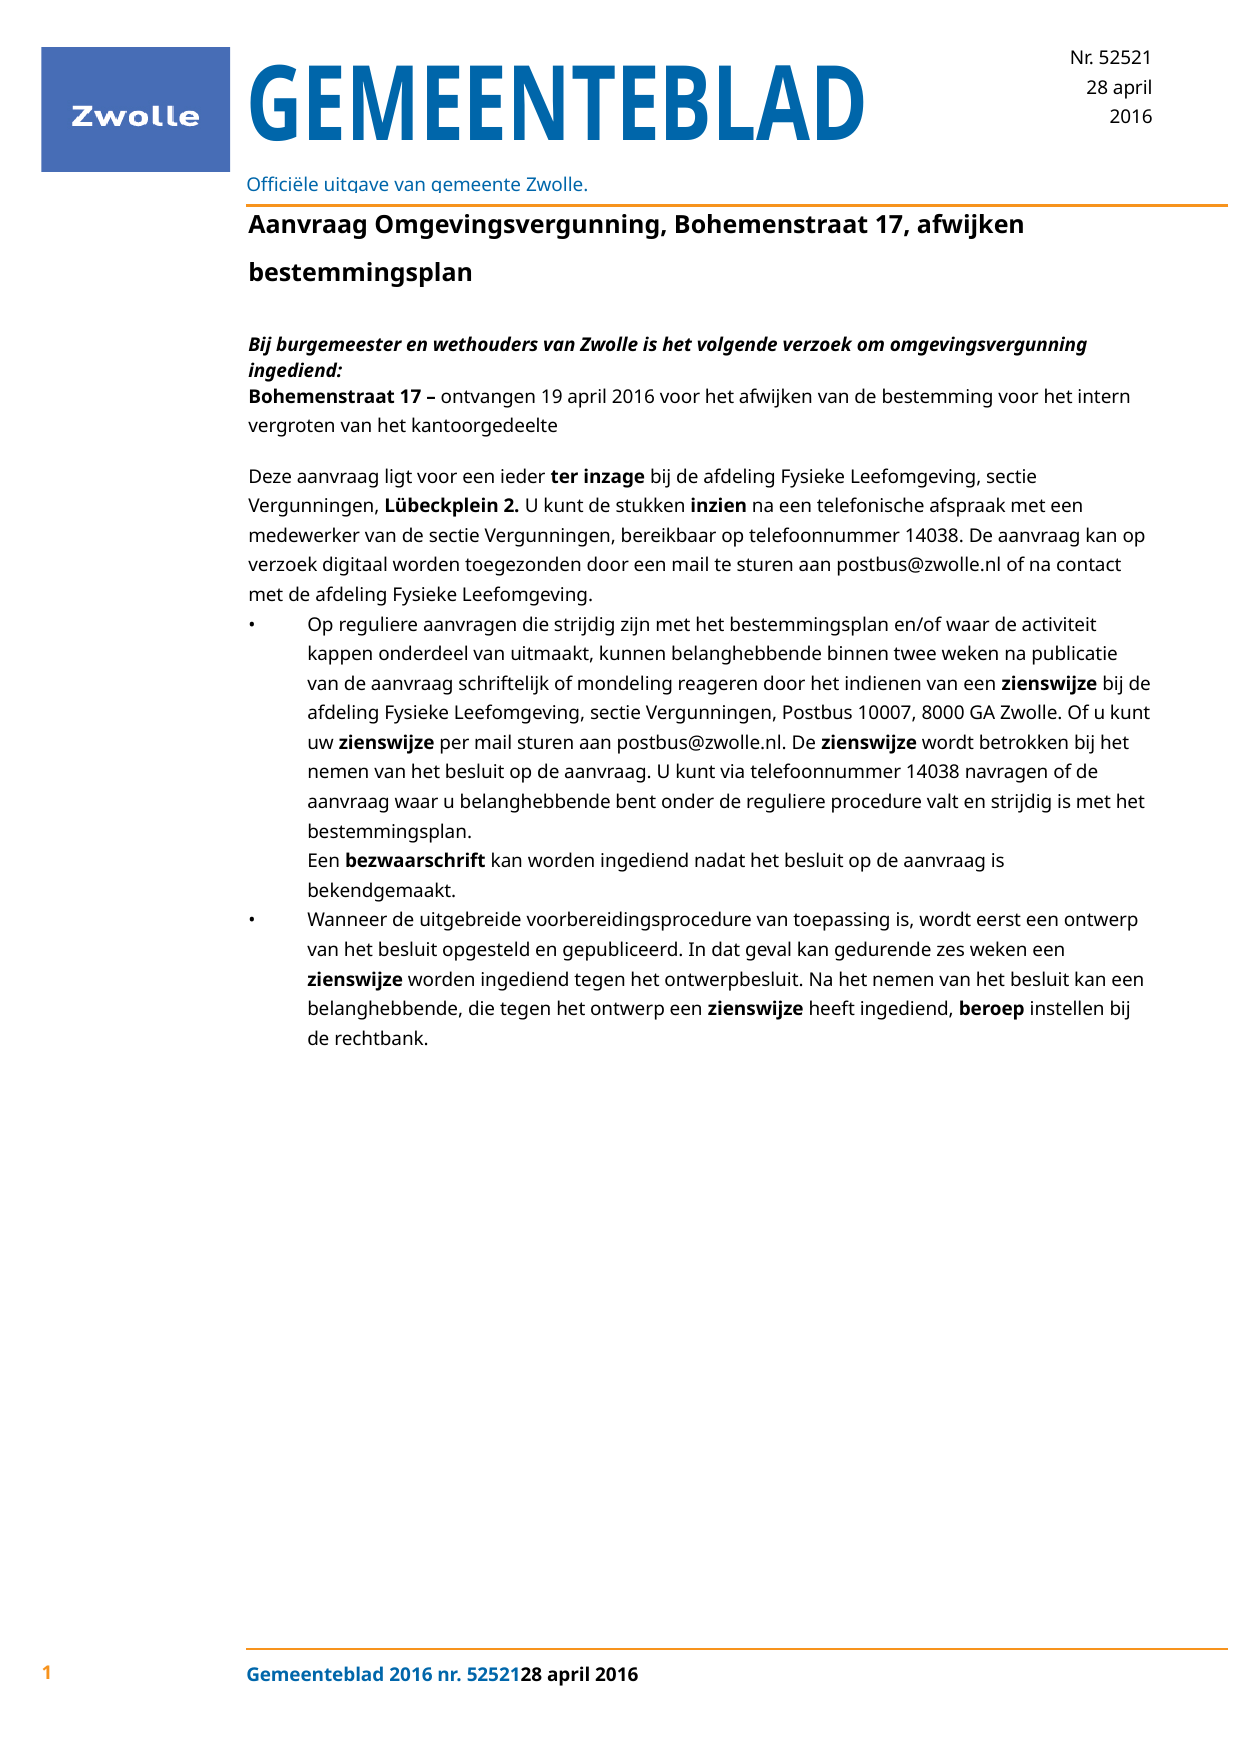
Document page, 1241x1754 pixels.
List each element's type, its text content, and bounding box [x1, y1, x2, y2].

list Een bezwaarschrift kan worden ingediend nadat het besluit op de aanvraag is bekendgemaakt. [248, 847, 1152, 903]
text Aanvraag Omgevingsvergunning, Bohemenstraat 17, afwijken bestemmingsplan [248, 207, 1152, 288]
text Bohemenstraat 17 – ontvangen 19 april 2016 voor het afwijken van de bestemming voor het intern vergroten van het kantoorgedeelte [248, 383, 1152, 438]
picture [41, 47, 231, 172]
text Bij burgemeester en wethouders van Zwolle is het volgende verzoek om omgevingsvergunning ingediend: [248, 331, 1152, 383]
text Deze aanvraag ligt voor een ieder ter inzage bij de afdeling Fysieke Leefomgeving, sectie Vergunningen, Lübeckplein 2. U kunt de stukken inzien na een telefonische afspraak met een medewerker van de sectie Vergunningen, bereikbaar op telefoonnummer 14038. De aanvraag kan op verzoek digitaal worden toegezonden door een mail te sturen aan postbus@zwolle.nl of na contact met de afdeling Fysieke Leefomgeving. [248, 463, 1152, 607]
list Wanneer de uitgebreide voorbereidingsprocedure van toepassing is, wordt eerst een ontwerp van het besluit opgesteld en gepubliceerd. In dat geval kan gedurende zes weken een zienswijze worden ingediend tegen het ontwerpbesluit. Na het nemen van het besluit kan een belanghebbende, die tegen het ontwerp een zienswijze heeft ingediend, beroep instellen bij de rechtbank. [248, 907, 1152, 1051]
list Op reguliere aanvragen die strijdig zijn met het bestemmingsplan en/of waar de activiteit kappen onderdeel van uitmaakt, kunnen belanghebbende binnen twee weken na publicatie van de aanvraag schriftelijk of mondeling reageren door het indienen van een zienswijze bij de afdeling Fysieke Leefomgeving, sectie Vergunningen, Postbus 10007, 8000 GA Zwolle. Of u kunt uw zienswijze per mail sturen aan postbus@zwolle.nl. De zienswijze wordt betrokken bij het nemen van het besluit op de aanvraag. U kunt via telefoonnummer 14038 navragen of de aanvraag waar u belanghebbende bent onder de reguliere procedure valt en strijdig is met het bestemmingsplan. [248, 611, 1152, 844]
